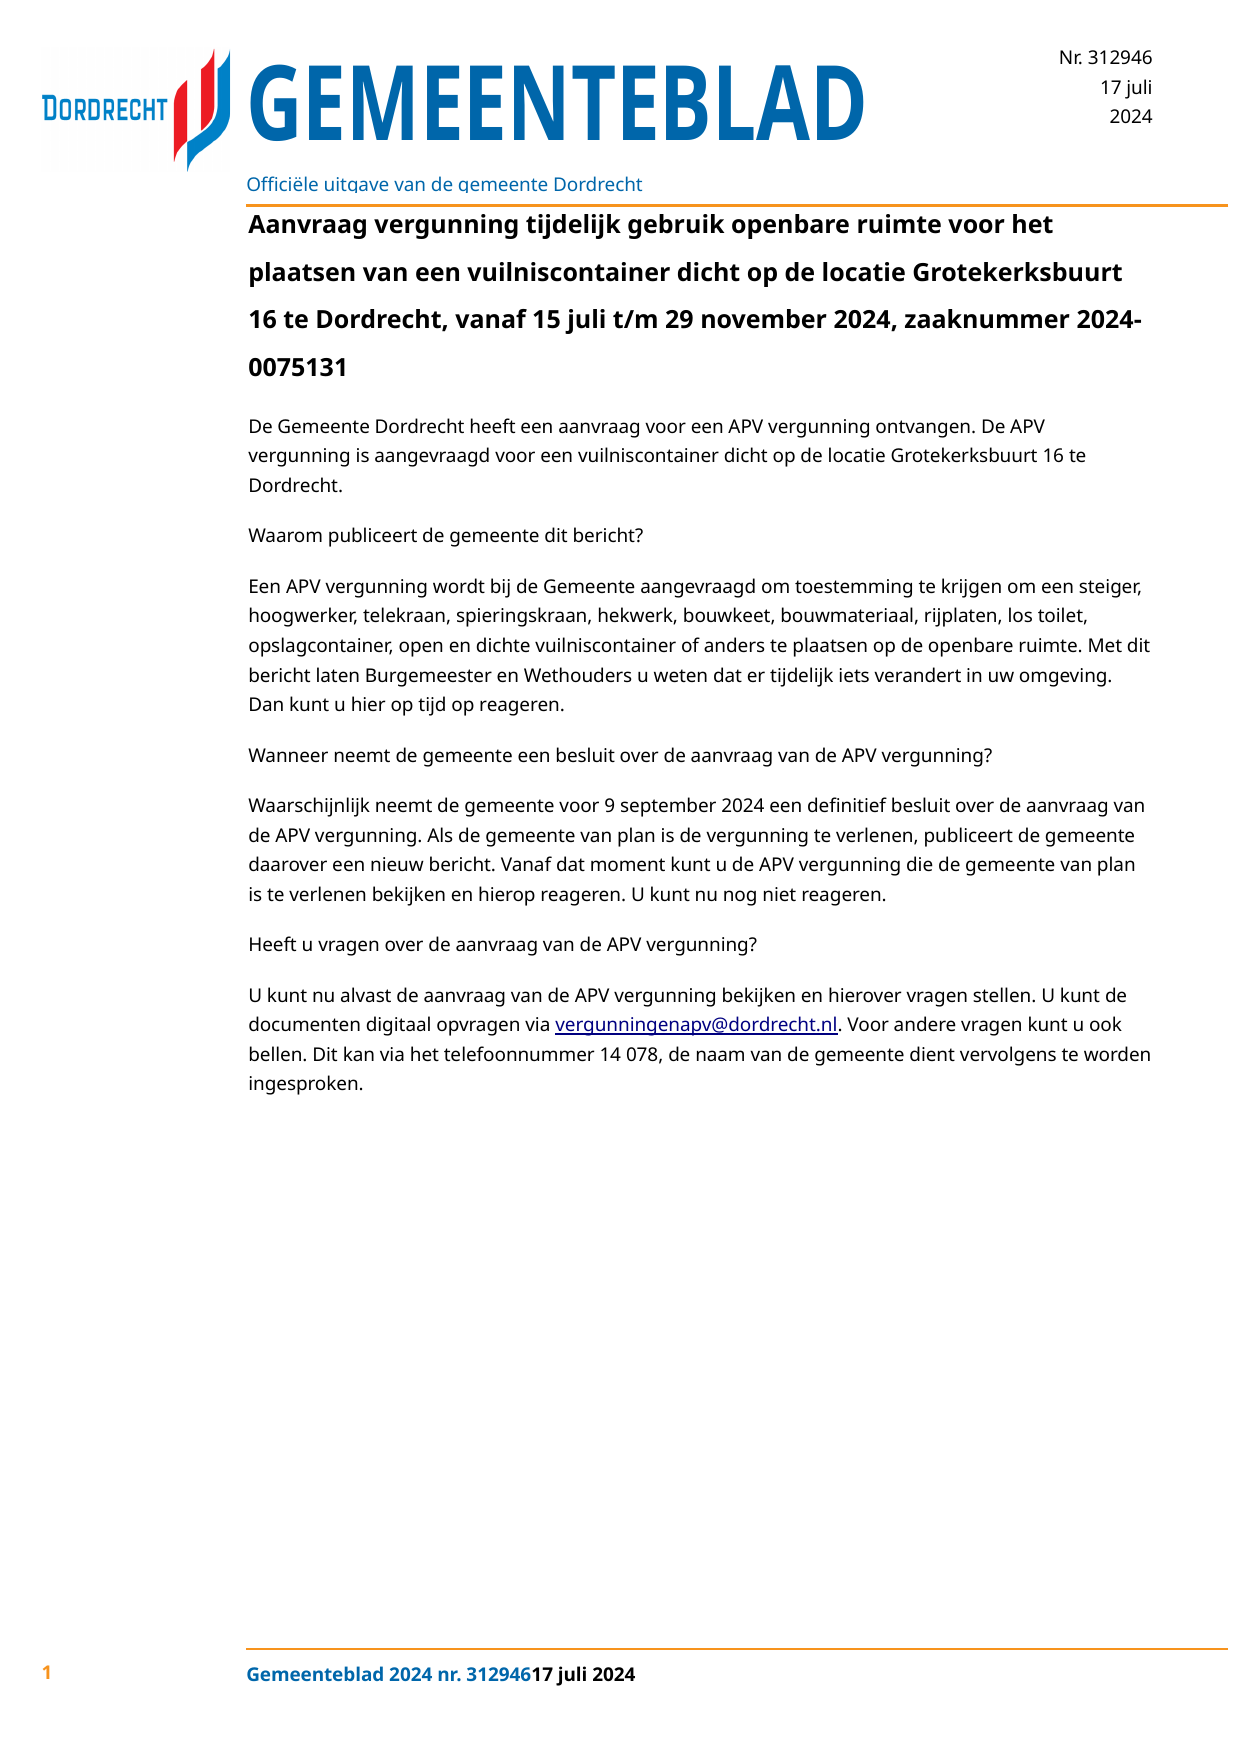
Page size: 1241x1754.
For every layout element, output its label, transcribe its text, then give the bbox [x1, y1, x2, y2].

text Waarom publiceert de gemeente dit bericht? [248, 523, 1152, 548]
text Wanneer neemt de gemeente een besluit over de aanvraag van de APV vergunning? [248, 742, 1152, 768]
text U kunt nu alvast de aanvraag van de APV vergunning bekijken en hierover vragen stellen. U kunt de documenten digitaal opvragen via vergunningenapv@dordrecht.nl. Voor andere vragen kunt u ook bellen. Dit kan via het telefoonnummer 14 078, de naam van de gemeente dient vervolgens te worden ingesproken. [248, 982, 1152, 1096]
text Aanvraag vergunning tijdelijk gebruik openbare ruimte voor het plaatsen van een vuilniscontainer dicht op de locatie Grotekerksbuurt 16 te Dordrecht, vanaf 15 juli t/m 29 november 2024, zaaknummer 2024-0075131 [248, 207, 1152, 384]
text De Gemeente Dordrecht heeft een aanvraag voor een APV vergunning ontvangen. De APV vergunning is aangevraagd voor een vuilniscontainer dicht op de locatie Grotekerksbuurt 16 te Dordrecht. [248, 413, 1152, 498]
text Heeft u vragen over de aanvraag van de APV vergunning? [248, 931, 1152, 957]
text Waarschijnlijk neemt de gemeente voor 9 september 2024 een definitief besluit over de aanvraag van de APV vergunning. Als de gemeente van plan is de vergunning te verlenen, publiceert de gemeente daarover een nieuw bericht. Vanaf dat moment kunt u de APV vergunning die de gemeente van plan is te verlenen bekijken en hierop reageren. U kunt nu nog niet reageren. [248, 792, 1152, 907]
text Een APV vergunning wordt bij de Gemeente aangevraagd om toestemming te krijgen om een steiger, hoogwerker, telekraan, spieringskraan, hekwerk, bouwkeet, bouwmateriaal, rijplaten, los toilet, opslagcontainer, open en dichte vuilniscontainer of anders te plaatsen op de openbare ruimte. Met dit bericht laten Burgemeester en Wethouders u weten dat er tijdelijk iets verandert in uw omgeving. Dan kunt u hier op tijd op reageren. [248, 573, 1152, 717]
picture [41, 47, 231, 172]
